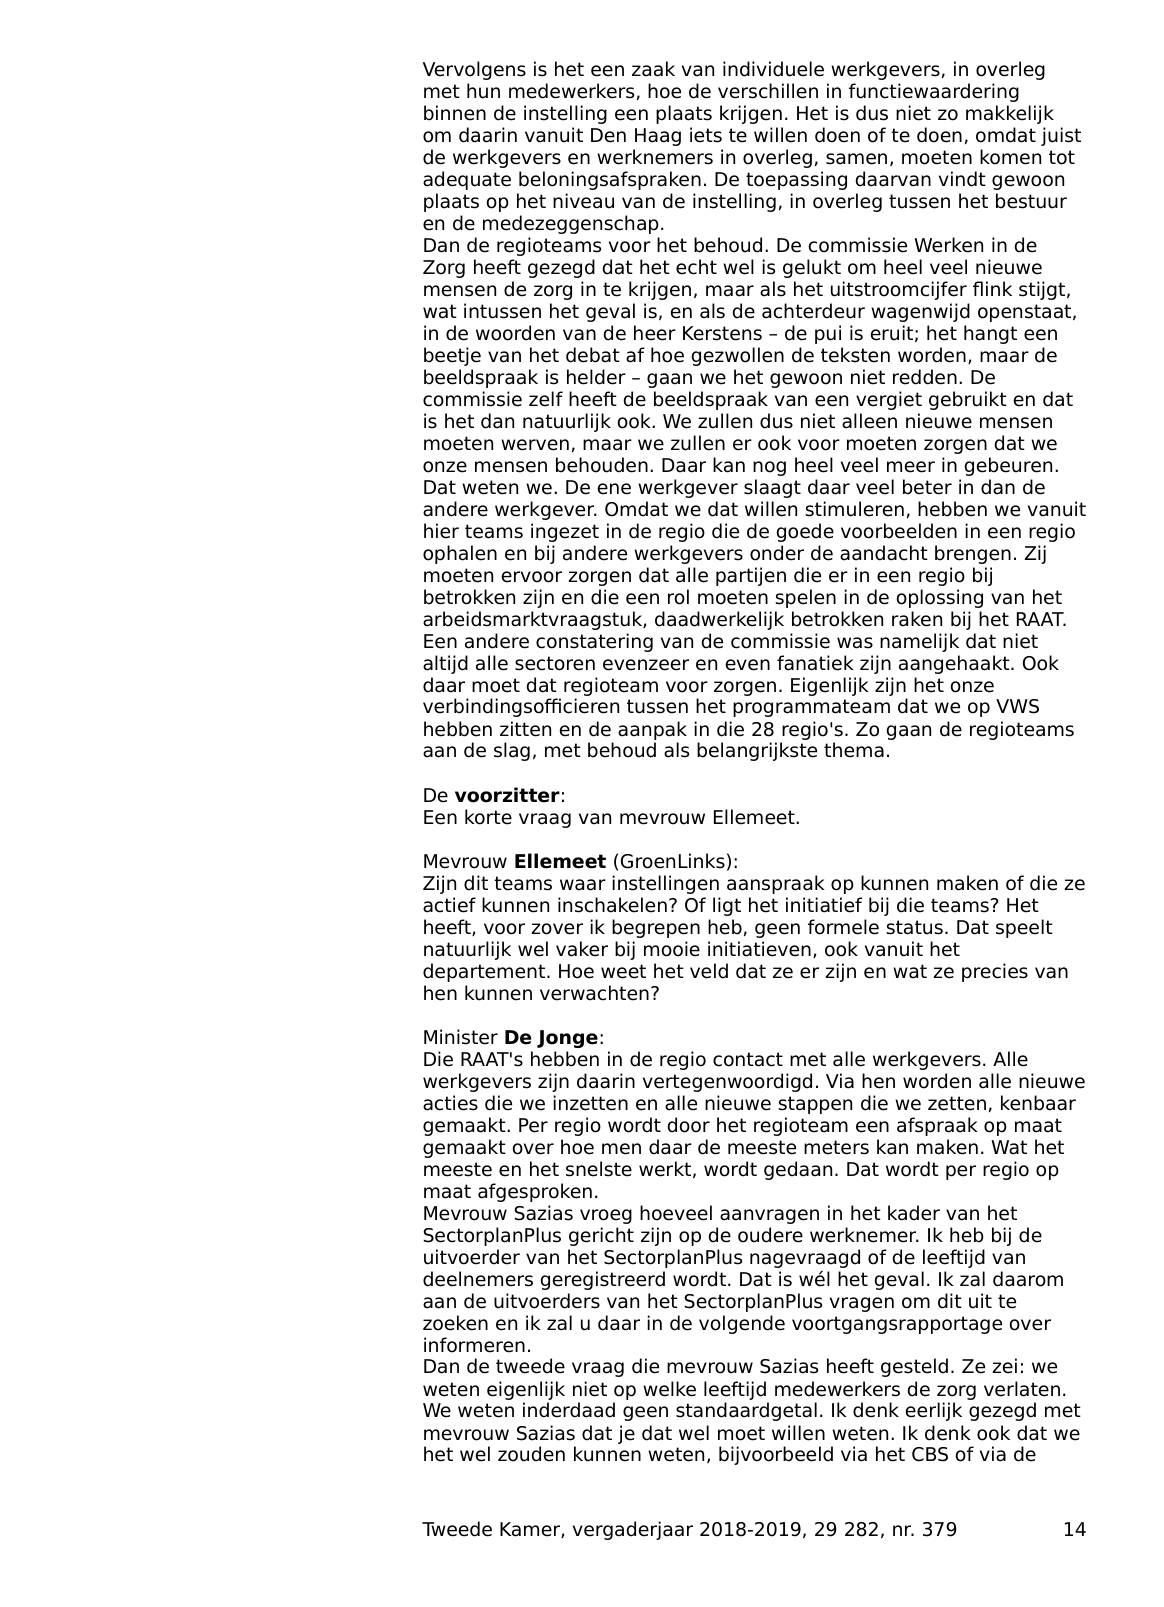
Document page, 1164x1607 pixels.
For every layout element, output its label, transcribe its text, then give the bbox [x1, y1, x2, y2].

text Mevrouw Sazias vroeg hoeveel aanvragen in het kader van het SectorplanPlus gericht zijn op de oudere werknemer. Ik heb bij de uitvoerder van het SectorplanPlus nagevraagd of de leeftijd van deelnemers geregistreerd wordt. Dat is wél het geval. Ik zal daarom aan de uitvoerders van het SectorplanPlus vragen om dit uit te zoeken en ik zal u daar in de volgende voortgangsrapportage over informeren. [422, 1203, 1087, 1356]
text De voorzitter: [422, 784, 1087, 807]
text Dan de regioteams voor het behoud. De commissie Werken in de Zorg heeft gezegd dat het echt wel is gelukt om heel veel nieuwe mensen de zorg in te krijgen, maar als het uitstroomcijfer flink stijgt, wat intussen het geval is, en als de achterdeur wagenwijd openstaat, in de woorden van de heer Kerstens – de pui is eruit; het hangt een beetje van het debat af hoe gezwollen de teksten worden, maar de beeldspraak is helder – gaan we het gewoon niet redden. De commissie zelf heeft de beeldspraak van een vergiet gebruikt en dat is het dan natuurlijk ook. We zullen dus niet alleen nieuwe mensen moeten werven, maar we zullen er ook voor moeten zorgen dat we onze mensen behouden. Daar kan nog heel veel meer in gebeuren. Dat weten we. De ene werkgever slaagt daar veel beter in dan de andere werkgever. Omdat we dat willen stimuleren, hebben we vanuit hier teams ingezet in de regio die de goede voorbeelden in een regio ophalen en bij andere werkgevers onder de aandacht brengen. Zij moeten ervoor zorgen dat alle partijen die er in een regio bij betrokken zijn en die een rol moeten spelen in de oplossing van het arbeidsmarktvraagstuk, daadwerkelijk betrokken raken bij het RAAT. Een andere constatering van de commissie was namelijk dat niet altijd alle sectoren evenzeer en even fanatiek zijn aangehaakt. Ook daar moet dat regioteam voor zorgen. Eigenlijk zijn het onze verbindingsofficieren tussen het programmateam dat we op VWS hebben zitten en de aanpak in die 28 regio's. Zo gaan de regioteams aan de slag, met behoud als belangrijkste thema. [422, 235, 1087, 762]
text Een korte vraag van mevrouw Ellemeet. [422, 807, 1087, 828]
text Vervolgens is het een zaak van individuele werkgevers, in overleg met hun medewerkers, hoe de verschillen in functiewaardering binnen de instelling een plaats krijgen. Het is dus niet zo makkelijk om daarin vanuit Den Haag iets te willen doen of te doen, omdat juist de werkgevers en werknemers in overleg, samen, moeten komen tot adequate beloningsafspraken. De toepassing daarvan vindt gewoon plaats op het niveau van de instelling, in overleg tussen het bestuur en de medezeggenschap. [422, 59, 1087, 235]
text Dan de tweede vraag die mevrouw Sazias heeft gesteld. Ze zei: we weten eigenlijk niet op welke leeftijd medewerkers de zorg verlaten. We weten inderdaad geen standaardgetal. Ik denk eerlijk gezegd met mevrouw Sazias dat je dat wel moet willen weten. Ik denk ook dat we het wel zouden kunnen weten, bijvoorbeeld via het CBS of via de [422, 1356, 1087, 1466]
text Mevrouw Ellemeet (GroenLinks): [422, 851, 1087, 873]
text Die RAAT's hebben in de regio contact met alle werkgevers. Alle werkgevers zijn daarin vertegenwoordigd. Via hen worden alle nieuwe acties die we inzetten en alle nieuwe stappen die we zetten, kenbaar gemaakt. Per regio wordt door het regioteam een afspraak op maat gemaakt over hoe men daar de meeste meters kan maken. Wat het meeste en het snelste werkt, wordt gedaan. Dat wordt per regio op maat afgesproken. [422, 1049, 1087, 1203]
text Zijn dit teams waar instellingen aanspraak op kunnen maken of die ze actief kunnen inschakelen? Of ligt het initiatief bij die teams? Het heeft, voor zover ik begrepen heb, geen formele status. Dat speelt natuurlijk wel vaker bij mooie initiatieven, ook vanuit het departement. Hoe weet het veld dat ze er zijn en wat ze precies van hen kunnen verwachten? [422, 873, 1087, 1004]
text Minister De Jonge: [422, 1027, 1087, 1049]
